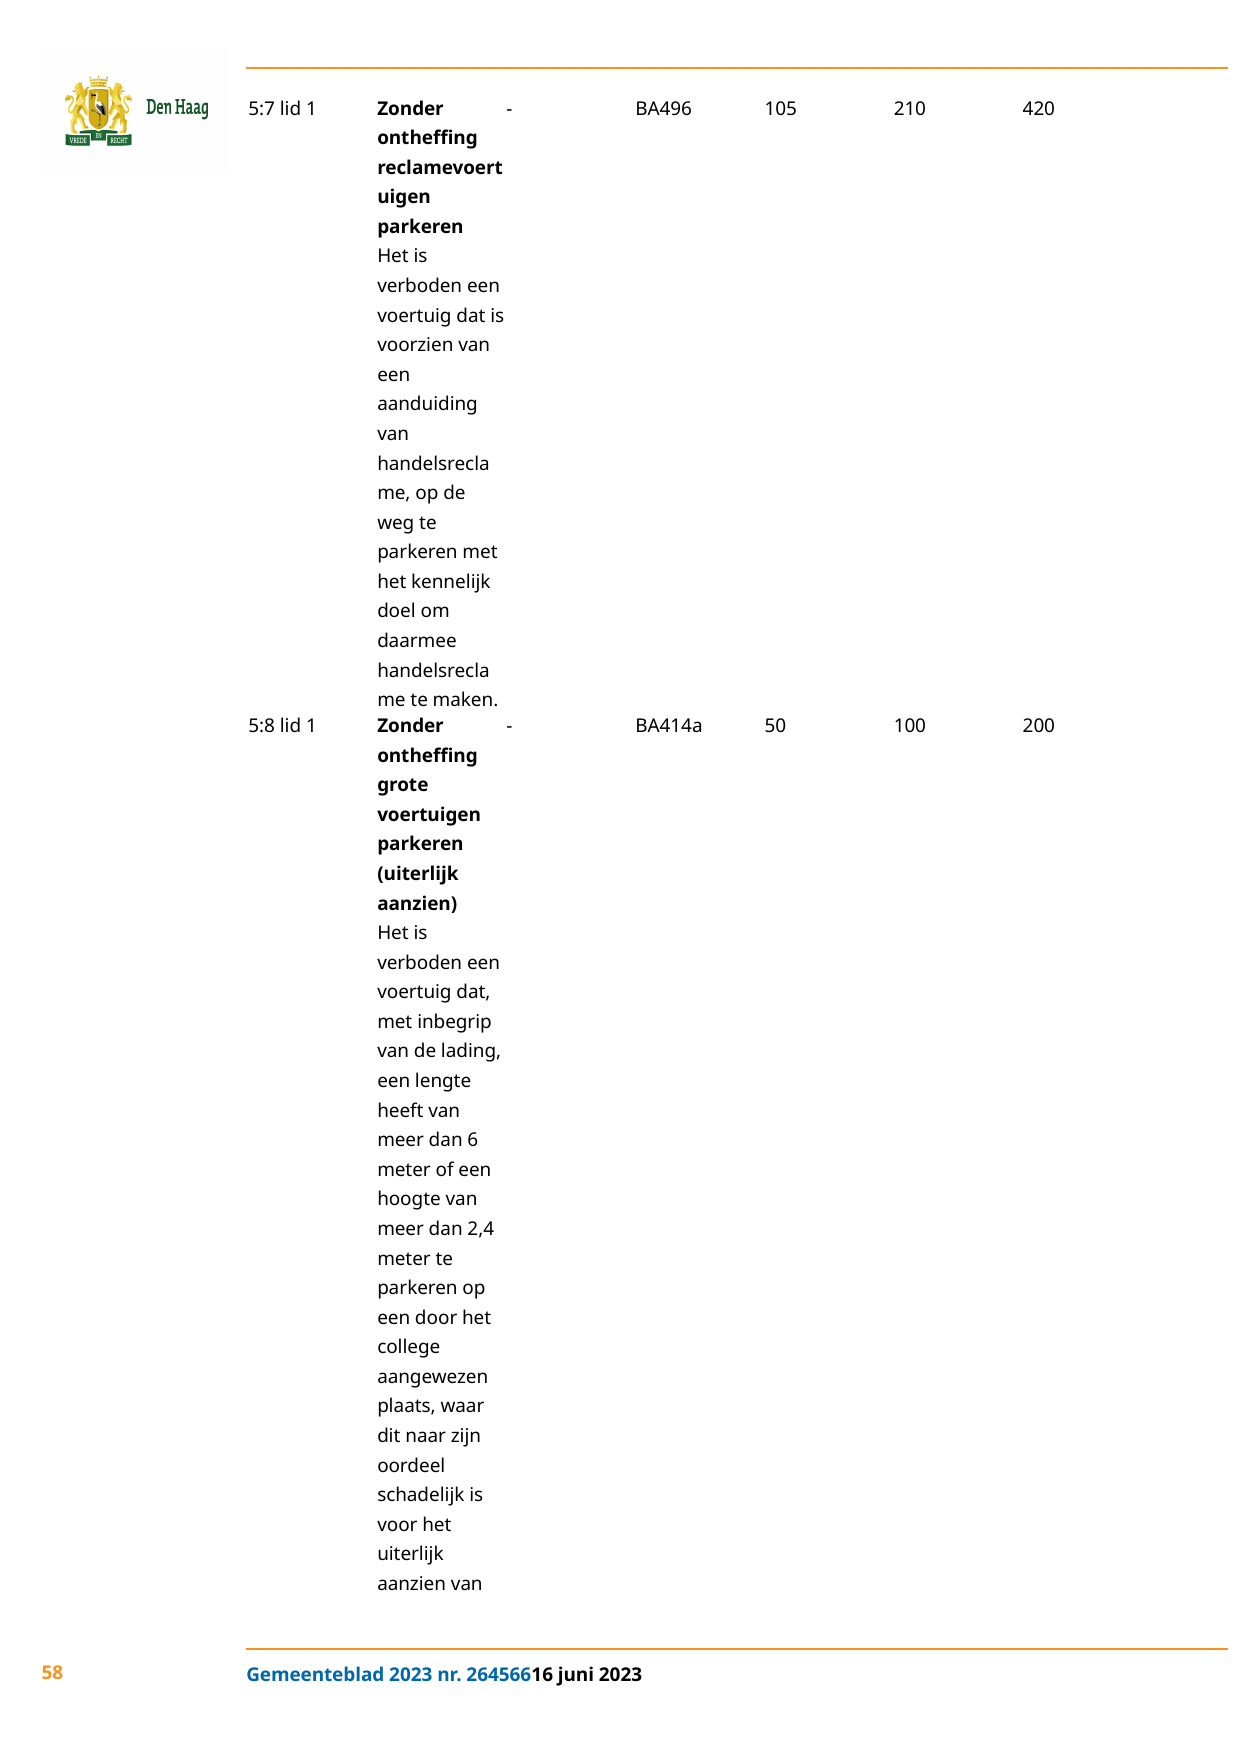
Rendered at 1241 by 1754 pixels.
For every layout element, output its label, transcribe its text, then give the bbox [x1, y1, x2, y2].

table_cell 5:7 lid 1 [248, 95, 377, 712]
table_cell BA496 [635, 95, 764, 712]
table_cell - [506, 95, 635, 712]
table_cell 105 [764, 95, 893, 712]
picture [41, 47, 231, 172]
table_cell 200 [1023, 712, 1152, 1596]
table_cell BA414a [635, 712, 764, 1596]
table_cell 5:8 lid 1 [248, 712, 377, 1596]
table_cell - [506, 712, 635, 1596]
table_cell 420 [1023, 95, 1152, 712]
table_cell 50 [764, 712, 893, 1596]
table_cell 210 [894, 95, 1022, 712]
table_cell Zonder ontheffing grote voertuigen parkeren (uiterlijk aanzien) Het is verboden een voertuig dat, met inbegrip van de lading, een lengte heeft van meer dan 6 meter of een hoogte van meer dan 2,4 meter te parkeren op een door het college aangewezen plaats, waar dit naar zijn oordeel schadelijk is voor het uiterlijk aanzien van [377, 712, 506, 1596]
table_cell Zonder ontheffing reclamevoertuigen parkeren Het is verboden een voertuig dat is voorzien van een aanduiding van handelsreclame, op de weg te parkeren met het kennelijk doel om daarmee handelsreclame te maken. [377, 95, 506, 712]
table_cell 100 [894, 712, 1022, 1596]
